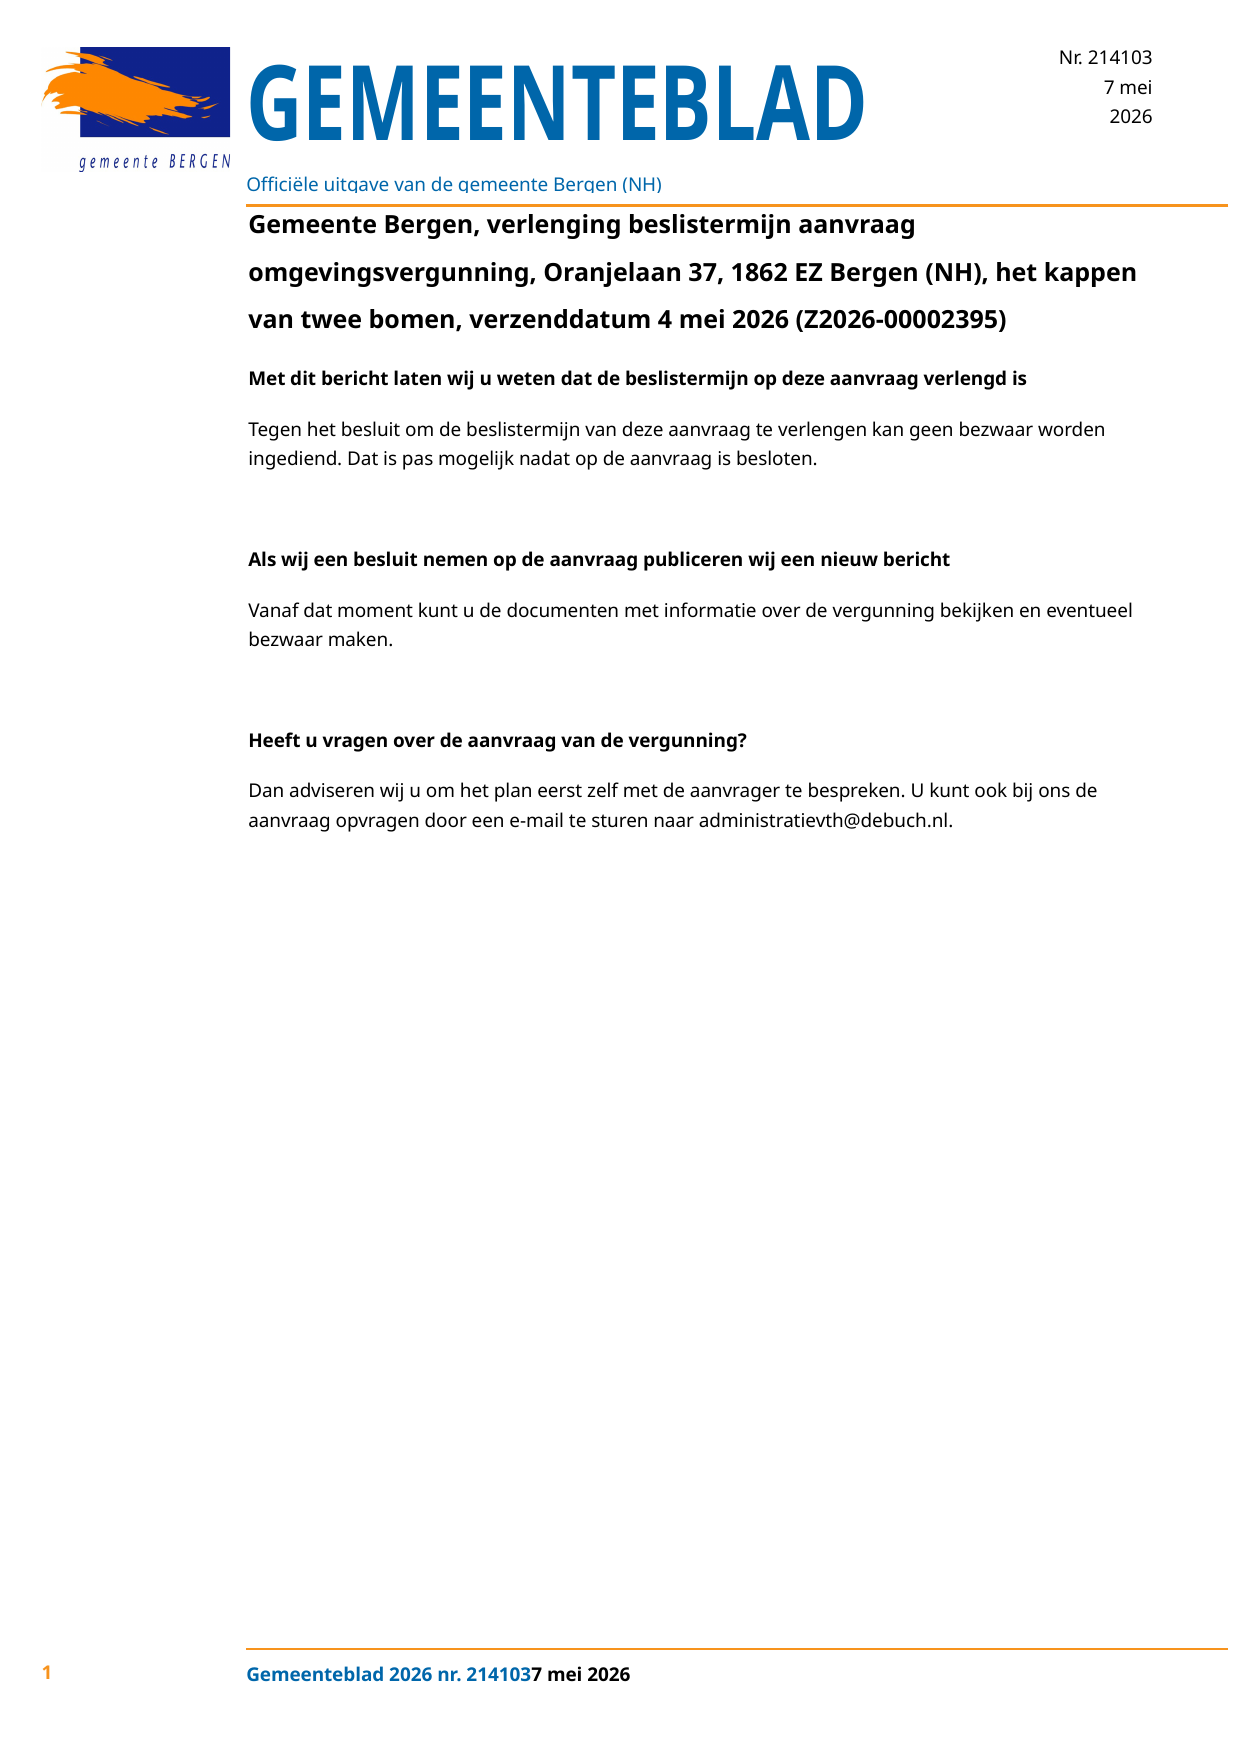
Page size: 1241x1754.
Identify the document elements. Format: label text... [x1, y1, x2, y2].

text Met dit bericht laten wij u weten dat de beslistermijn op deze aanvraag verlengd is [248, 366, 1152, 391]
text Heeft u vragen over de aanvraag van de vergunning? [248, 727, 1152, 753]
picture [41, 47, 231, 172]
text Als wij een besluit nemen op de aanvraag publiceren wij een nieuw bericht [248, 546, 1152, 572]
text Dan adviseren wij u om het plan eerst zelf met de aanvrager te bespreken. U kunt ook bij ons de aanvraag opvragen door een e-mail te sturen naar administratievth@debuch.nl. [248, 778, 1152, 833]
text Vanaf dat moment kunt u de documenten met informatie over de vergunning bekijken en eventueel bezwaar maken. [248, 597, 1152, 652]
text Gemeente Bergen, verlenging beslistermijn aanvraag omgevingsvergunning, Oranjelaan 37, 1862 EZ Bergen (NH), het kappen van twee bomen, verzenddatum 4 mei 2026 (Z2026-00002395) [248, 207, 1152, 336]
text Tegen het besluit om de beslistermijn van deze aanvraag te verlengen kan geen bezwaar worden ingediend. Dat is pas mogelijk nadat op de aanvraag is besloten. [248, 416, 1152, 471]
